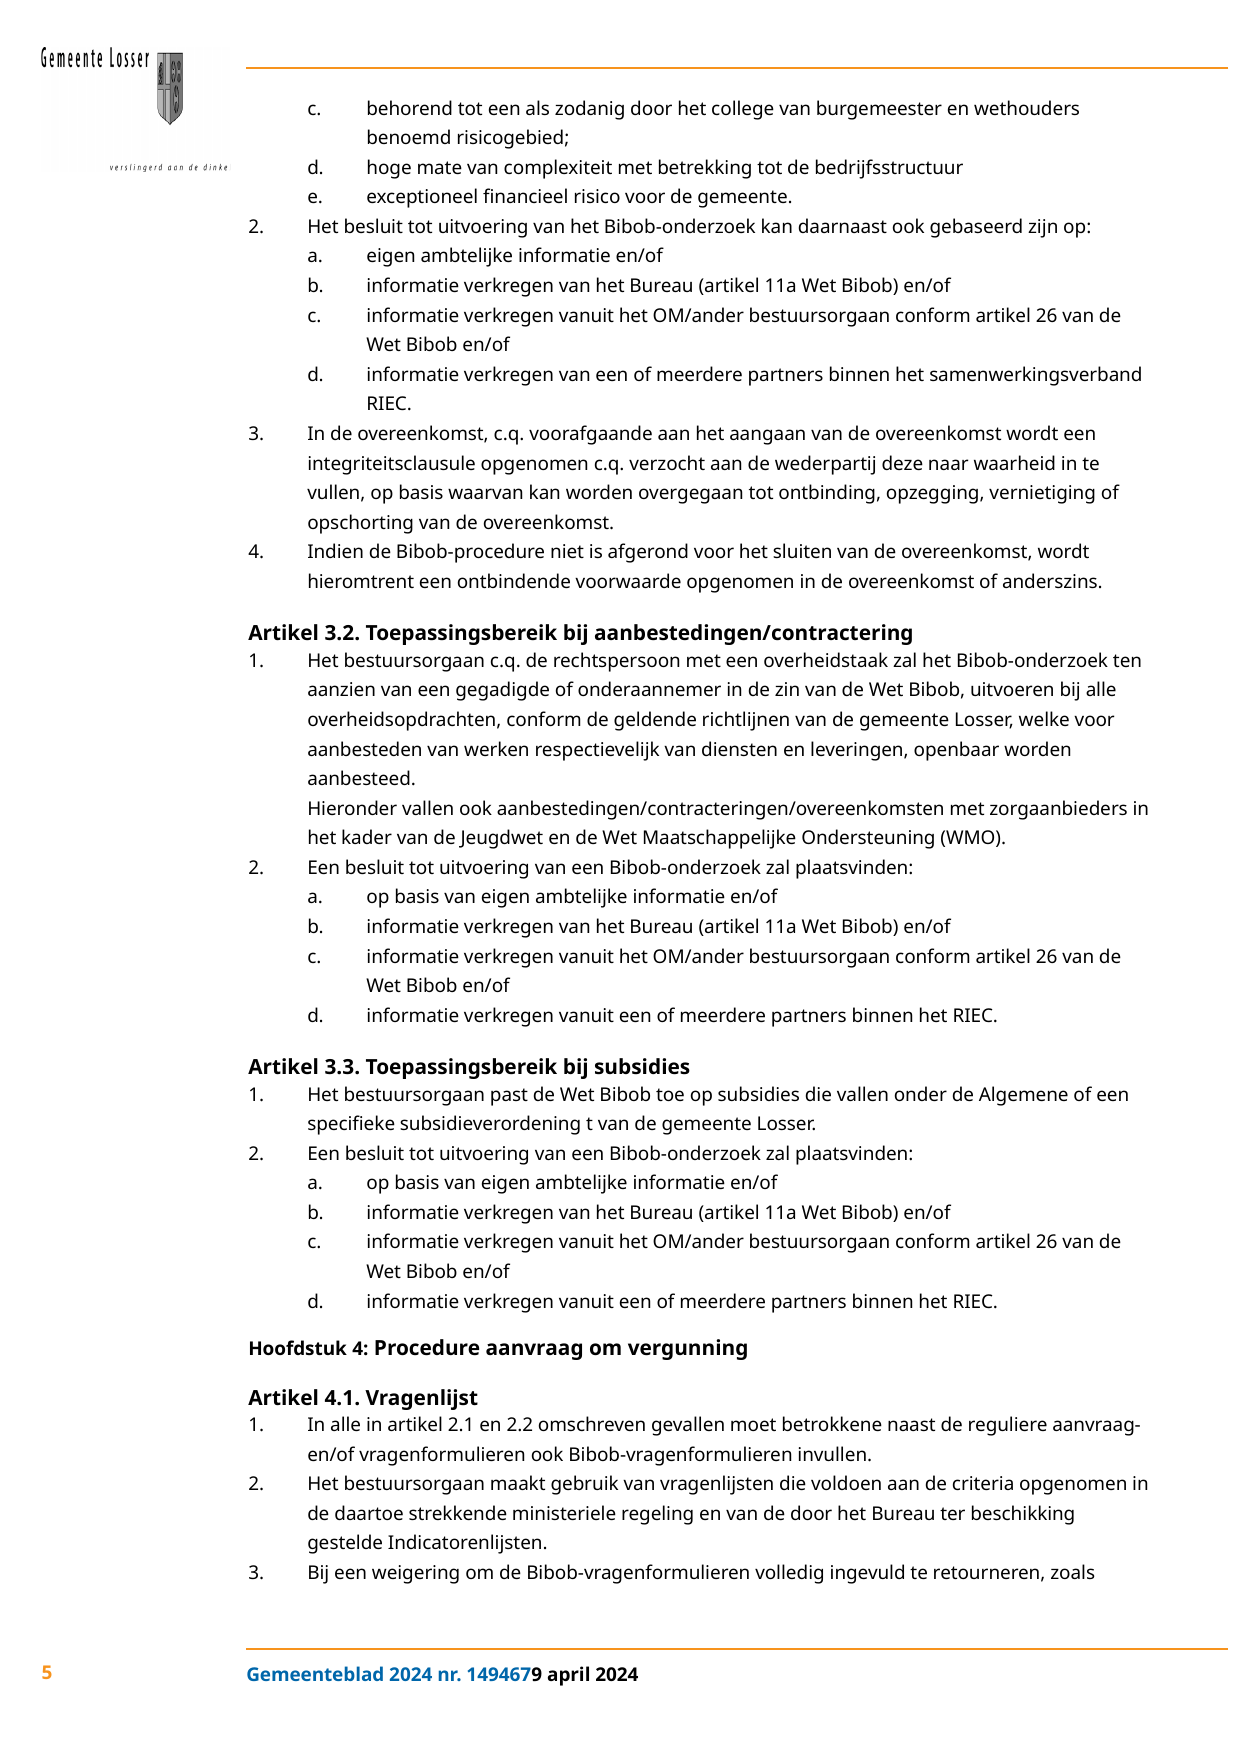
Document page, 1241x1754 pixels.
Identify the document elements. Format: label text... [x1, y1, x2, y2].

list informatie verkregen vanuit het OM/ander bestuursorgaan conform artikel 26 van de Wet Bibob en/of [307, 943, 1152, 998]
list Indien de Bibob-procedure niet is afgerond voor het sluiten van de overeenkomst, wordt hieromtrent een ontbindende voorwaarde opgenomen in de overeenkomst of anderszins. [248, 538, 1152, 594]
list informatie verkregen vanuit een of meerdere partners binnen het RIEC. [307, 1288, 1152, 1314]
list Bij een weigering om de Bibob-vragenformulieren volledig ingevuld te retourneren, zoals [248, 1559, 1152, 1585]
list informatie verkregen van het Bureau (artikel 11a Wet Bibob) en/of [307, 913, 1152, 939]
list informatie verkregen vanuit het OM/ander bestuursorgaan conform artikel 26 van de Wet Bibob en/of [307, 302, 1152, 357]
list behorend tot een als zodanig door het college van burgemeester en wethouders benoemd risicogebied; [307, 95, 1152, 150]
list Een besluit tot uitvoering van een Bibob-onderzoek zal plaatsvinden: [248, 1140, 1152, 1166]
text Hoofdstuk 4: Procedure aanvraag om vergunning [248, 1333, 1152, 1362]
list Het bestuursorgaan c.q. de rechtspersoon met een overheidstaak zal het Bibob-onderzoek ten aanzien van een gegadigde of onderaannemer in de zin van de Wet Bibob, uitvoeren bij alle overheidsopdrachten, conform de geldende richtlijnen van de gemeente Losser, welke voor aanbesteden van werken respectievelijk van diensten en leveringen, openbaar worden aanbesteed. [248, 647, 1152, 791]
text Artikel 3.3. Toepassingsbereik bij subsidies [248, 1052, 1152, 1081]
list informatie verkregen van het Bureau (artikel 11a Wet Bibob) en/of [307, 1199, 1152, 1225]
list Het bestuursorgaan maakt gebruik van vragenlijsten die voldoen aan de criteria opgenomen in de daartoe strekkende ministeriele regeling en van de door het Bureau ter beschikking gestelde Indicatorenlijsten. [248, 1470, 1152, 1555]
picture [41, 47, 231, 172]
text Artikel 3.2. Toepassingsbereik bij aanbestedingen/contractering [248, 618, 1152, 647]
list hoge mate van complexiteit met betrekking tot de bedrijfsstructuur [307, 154, 1152, 180]
list Hieronder vallen ook aanbestedingen/contracteringen/overeenkomsten met zorgaanbieders in het kader van de Jeugdwet en de Wet Maatschappelijke Ondersteuning (WMO). [248, 795, 1152, 850]
list informatie verkregen vanuit een of meerdere partners binnen het RIEC. [307, 1002, 1152, 1028]
list Het besluit tot uitvoering van het Bibob-onderzoek kan daarnaast ook gebaseerd zijn op: [248, 213, 1152, 239]
list Het bestuursorgaan past de Wet Bibob toe op subsidies die vallen onder de Algemene of een specifieke subsidieverordening t van de gemeente Losser. [248, 1081, 1152, 1136]
list informatie verkregen van een of meerdere partners binnen het samenwerkingsverband RIEC. [307, 361, 1152, 416]
list Een besluit tot uitvoering van een Bibob-onderzoek zal plaatsvinden: [248, 854, 1152, 880]
text Artikel 4.1. Vragenlijst [248, 1383, 1152, 1411]
list In alle in artikel 2.1 en 2.2 omschreven gevallen moet betrokkene naast de reguliere aanvraag- en/of vragenformulieren ook Bibob-vragenformulieren invullen. [248, 1411, 1152, 1467]
list In de overeenkomst, c.q. voorafgaande aan het aangaan van de overeenkomst wordt een integriteitsclausule opgenomen c.q. verzocht aan de wederpartij deze naar waarheid in te vullen, op basis waarvan kan worden overgegaan tot ontbinding, opzegging, vernietiging of opschorting van de overeenkomst. [248, 420, 1152, 535]
list op basis van eigen ambtelijke informatie en/of [307, 1169, 1152, 1195]
list exceptioneel financieel risico voor de gemeente. [307, 183, 1152, 209]
list informatie verkregen vanuit het OM/ander bestuursorgaan conform artikel 26 van de Wet Bibob en/of [307, 1229, 1152, 1284]
list op basis van eigen ambtelijke informatie en/of [307, 884, 1152, 909]
list informatie verkregen van het Bureau (artikel 11a Wet Bibob) en/of [307, 272, 1152, 298]
list eigen ambtelijke informatie en/of [307, 243, 1152, 268]
